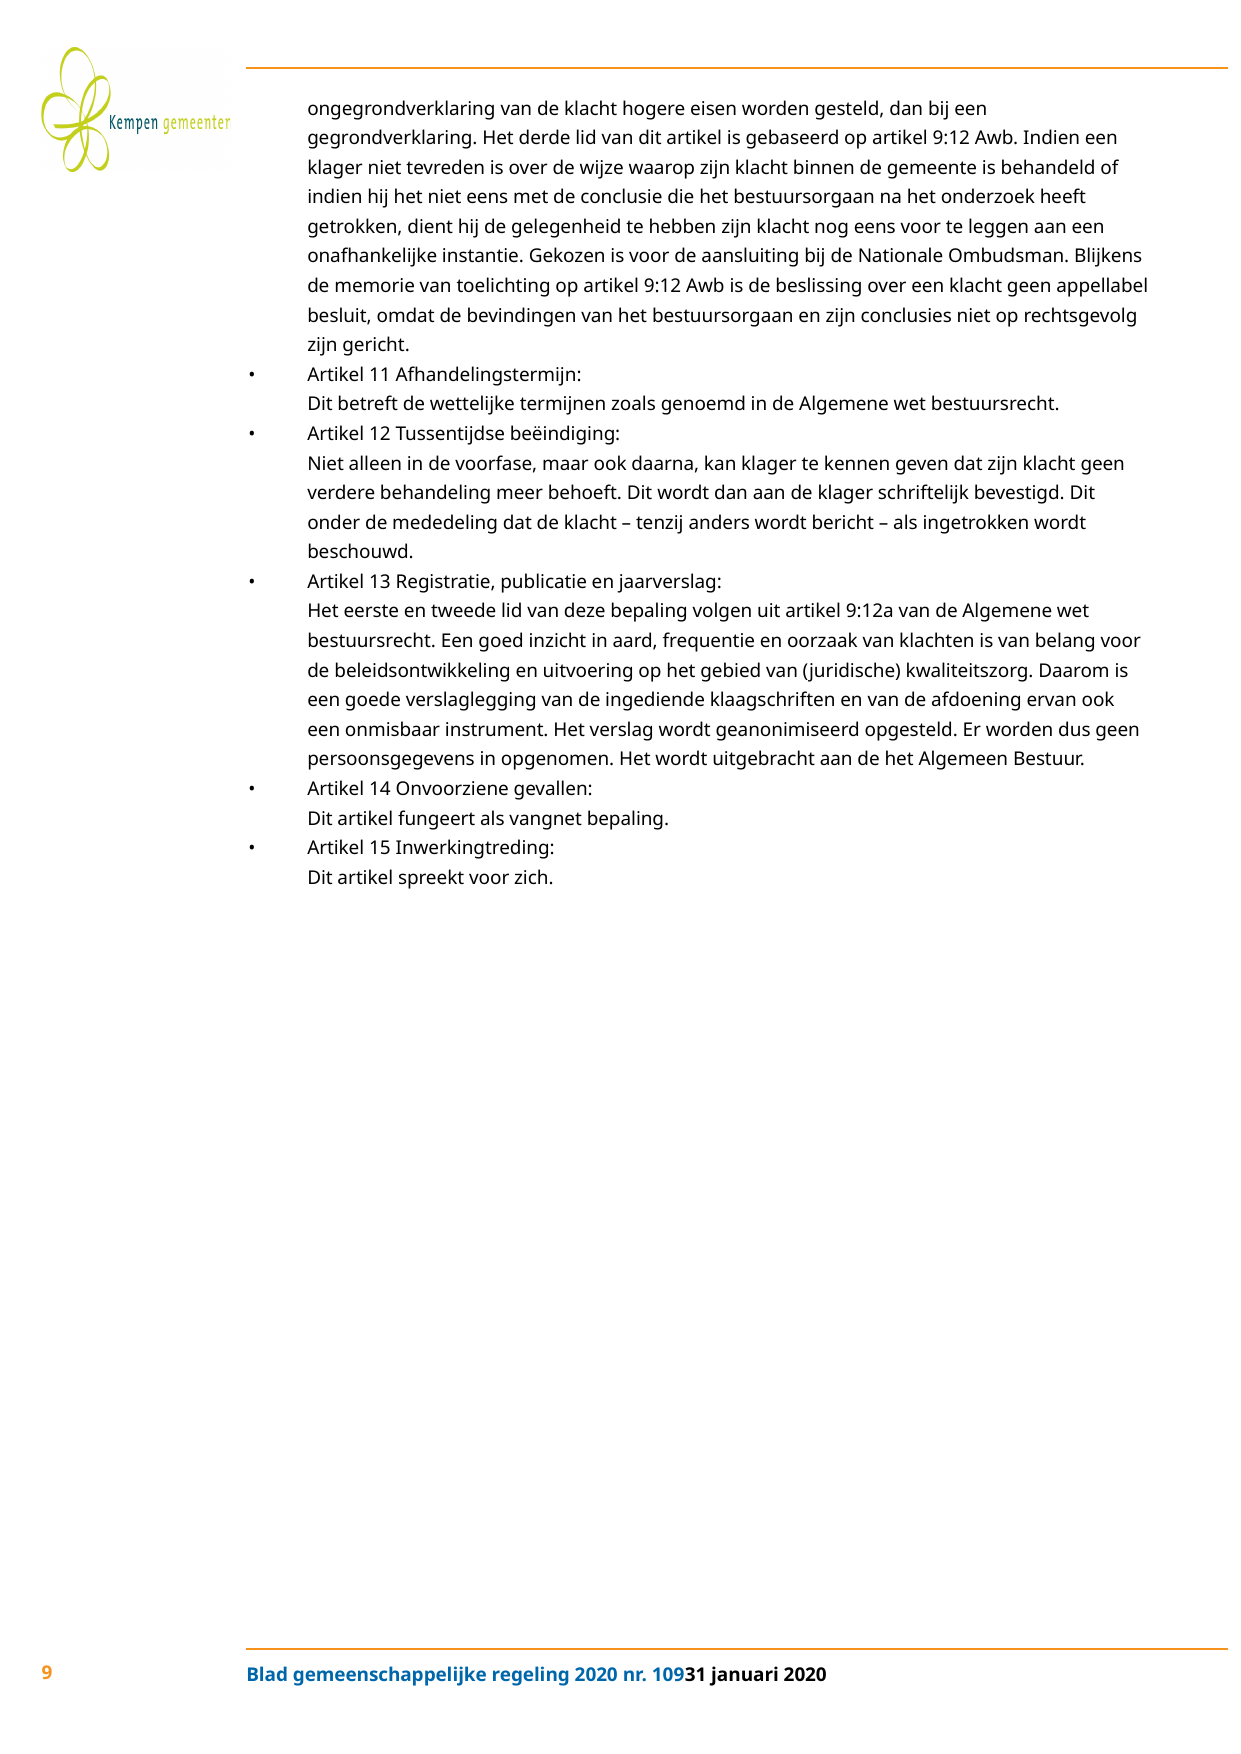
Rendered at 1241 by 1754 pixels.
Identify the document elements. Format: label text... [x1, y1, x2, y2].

list ongegrondverklaring van de klacht hogere eisen worden gesteld, dan bij een gegrondverklaring. Het derde lid van dit artikel is gebaseerd op artikel 9:12 Awb. Indien een klager niet tevreden is over de wijze waarop zijn klacht binnen de gemeente is behandeld of indien hij het niet eens met de conclusie die het bestuursorgaan na het onderzoek heeft getrokken, dient hij de gelegenheid te hebben zijn klacht nog eens voor te leggen aan een onafhankelijke instantie. Gekozen is voor de aansluiting bij de Nationale Ombudsman. Blijkens de memorie van toelichting op artikel 9:12 Awb is de beslissing over een klacht geen appellabel besluit, omdat de bevindingen van het bestuursorgaan en zijn conclusies niet op rechtsgevolg zijn gericht. [248, 95, 1152, 357]
list Artikel 14 Onvoorziene gevallen: [248, 775, 1152, 801]
list Niet alleen in de voorfase, maar ook daarna, kan klager te kennen geven dat zijn klacht geen verdere behandeling meer behoeft. Dit wordt dan aan de klager schriftelijk bevestigd. Dit onder de mededeling dat de klacht – tenzij anders wordt bericht – als ingetrokken wordt beschouwd. [248, 450, 1152, 564]
list Dit betreft de wettelijke termijnen zoals genoemd in de Algemene wet bestuursrecht. [248, 391, 1152, 416]
list Dit artikel fungeert als vangnet bepaling. [248, 805, 1152, 831]
list Artikel 12 Tussentijdse beëindiging: [248, 420, 1152, 446]
list Artikel 13 Registratie, publicatie en jaarverslag: [248, 568, 1152, 594]
list Artikel 15 Inwerkingtreding: [248, 834, 1152, 860]
picture [41, 47, 231, 172]
list Het eerste en tweede lid van deze bepaling volgen uit artikel 9:12a van de Algemene wet bestuursrecht. Een goed inzicht in aard, frequentie en oorzaak van klachten is van belang voor de beleidsontwikkeling en uitvoering op het gebied van (juridische) kwaliteitszorg. Daarom is een goede verslaglegging van de ingediende klaagschriften en van de afdoening ervan ook een onmisbaar instrument. Het verslag wordt geanonimiseerd opgesteld. Er worden dus geen persoonsgegevens in opgenomen. Het wordt uitgebracht aan de het Algemeen Bestuur. [248, 598, 1152, 771]
list Artikel 11 Afhandelingstermijn: [248, 361, 1152, 387]
list Dit artikel spreekt voor zich. [248, 864, 1152, 890]
